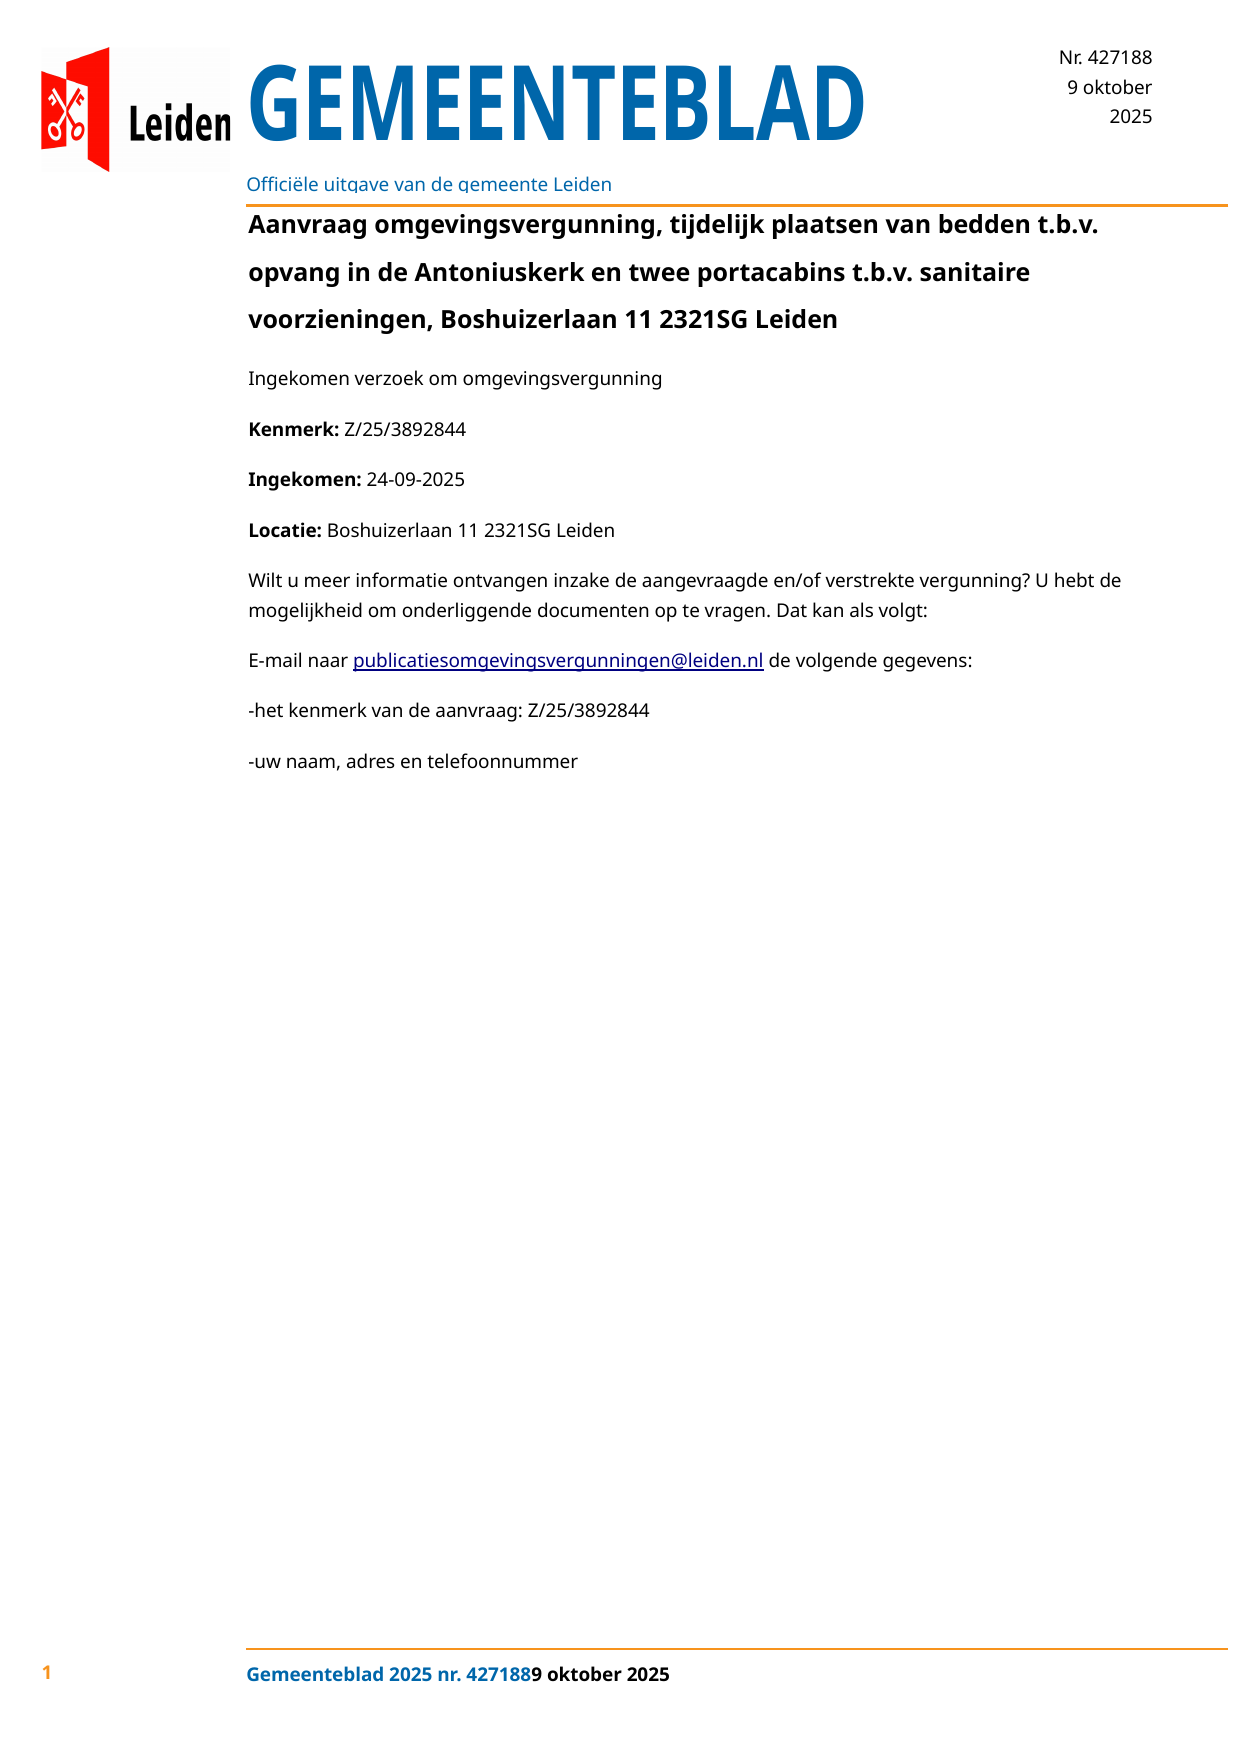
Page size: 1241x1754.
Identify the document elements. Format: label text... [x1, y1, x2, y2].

text -uw naam, adres en telefoonnummer [248, 748, 1152, 774]
text Locatie: Boshuizerlaan 11 2321SG Leiden [248, 517, 1152, 542]
text -het kenmerk van de aanvraag: Z/25/3892844 [248, 698, 1152, 723]
text Ingekomen: 24-09-2025 [248, 466, 1152, 492]
text Aanvraag omgevingsvergunning, tijdelijk plaatsen van bedden t.b.v. opvang in de Antoniuskerk en twee portacabins t.b.v. sanitaire voorzieningen, Boshuizerlaan 11 2321SG Leiden [248, 207, 1152, 336]
picture [41, 47, 231, 172]
text Kenmerk: Z/25/3892844 [248, 416, 1152, 442]
text Wilt u meer informatie ontvangen inzake de aangevraagde en/of verstrekte vergunning? U hebt de mogelijkheid om onderliggende documenten op te vragen. Dat kan als volgt: [248, 567, 1152, 622]
text E-mail naar publicatiesomgevingsvergunningen@leiden.nl de volgende gegevens: [248, 647, 1152, 673]
text Ingekomen verzoek om omgevingsvergunning [248, 366, 1152, 391]
